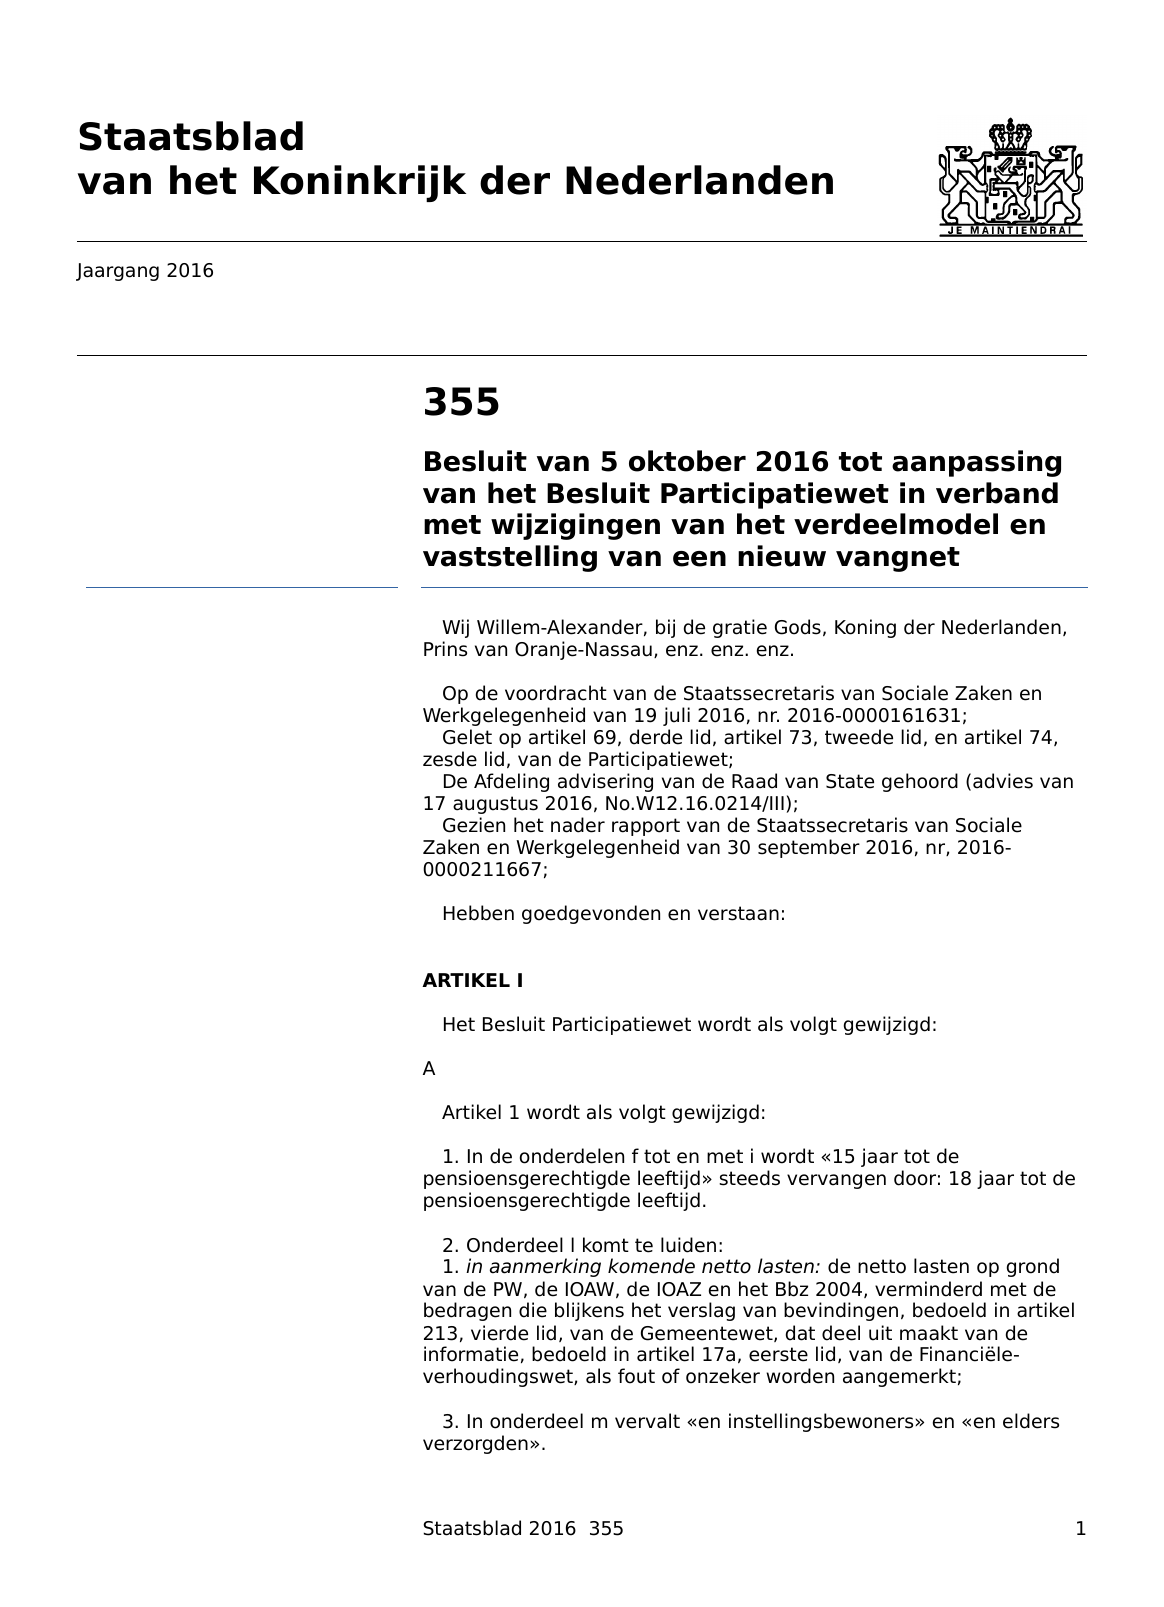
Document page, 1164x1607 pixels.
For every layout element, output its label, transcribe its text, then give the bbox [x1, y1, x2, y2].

text Het Besluit Participatiewet wordt als volgt gewijzigd: [422, 1014, 1087, 1036]
text De Afdeling advisering van de Raad van State gehoord (advies van 17 augustus 2016, No.W12.16.0214/III); [422, 771, 1087, 815]
text Wij Willem-Alexander, bij de gratie Gods, Koning der Nederlanden, Prins van Oranje-Nassau, enz. enz. enz. [422, 617, 1087, 661]
table_header Staatsblad van het Koninkrijk der Nederlanden [77, 100, 886, 241]
text A [422, 1058, 1087, 1080]
text Gezien het nader rapport van de Staatssecretaris van Sociale Zaken en Werkgelegenheid van 30 september 2016, nr, 2016-0000211667; [422, 815, 1087, 881]
text Artikel 1 wordt als volgt gewijzigd: [422, 1102, 1087, 1124]
picture [936, 115, 1087, 240]
table_cell Jaargang 2016 [77, 242, 1087, 355]
text Gelet op artikel 69, derde lid, artikel 73, tweede lid, en artikel 74, zesde lid, van de Participatiewet; [422, 727, 1087, 771]
text 1. In de onderdelen f tot en met i wordt «15 jaar tot de pensioensgerechtigde leeftijd» steeds vervangen door: 18 jaar tot de pensioensgerechtigde leeftijd. [422, 1146, 1087, 1212]
text 2. Onderdeel l komt te luiden: [422, 1234, 1087, 1256]
text Hebben goedgevonden en verstaan: [422, 903, 1087, 925]
text Op de voordracht van de Staatssecretaris van Sociale Zaken en Werkgelegenheid van 19 juli 2016, nr. 2016-0000161631; [422, 683, 1087, 727]
text 1. in aanmerking komende netto lasten: de netto lasten op grond van de PW, de IOAW, de IOAZ en het Bbz 2004, verminderd met de bedragen die blijkens het verslag van bevindingen, bedoeld in artikel 213, vierde lid, van de Gemeentewet, dat deel uit maakt van de informatie, bedoeld in artikel 17a, eerste lid, van de Financiële-verhoudingswet, als fout of onzeker worden aangemerkt; [422, 1256, 1087, 1388]
table_header [886, 100, 1087, 241]
subtitle 355 [422, 381, 1087, 424]
text Besluit van 5 oktober 2016 tot aanpassing van het Besluit Participatiewet in verband met wijzigingen van het verdeelmodel en vaststelling van een nieuw vangnet [422, 447, 1087, 573]
text 3. In onderdeel m vervalt «en instellingsbewoners» en «en elders verzorgden». [422, 1411, 1087, 1454]
subtitle ARTIKEL I [422, 970, 1087, 992]
